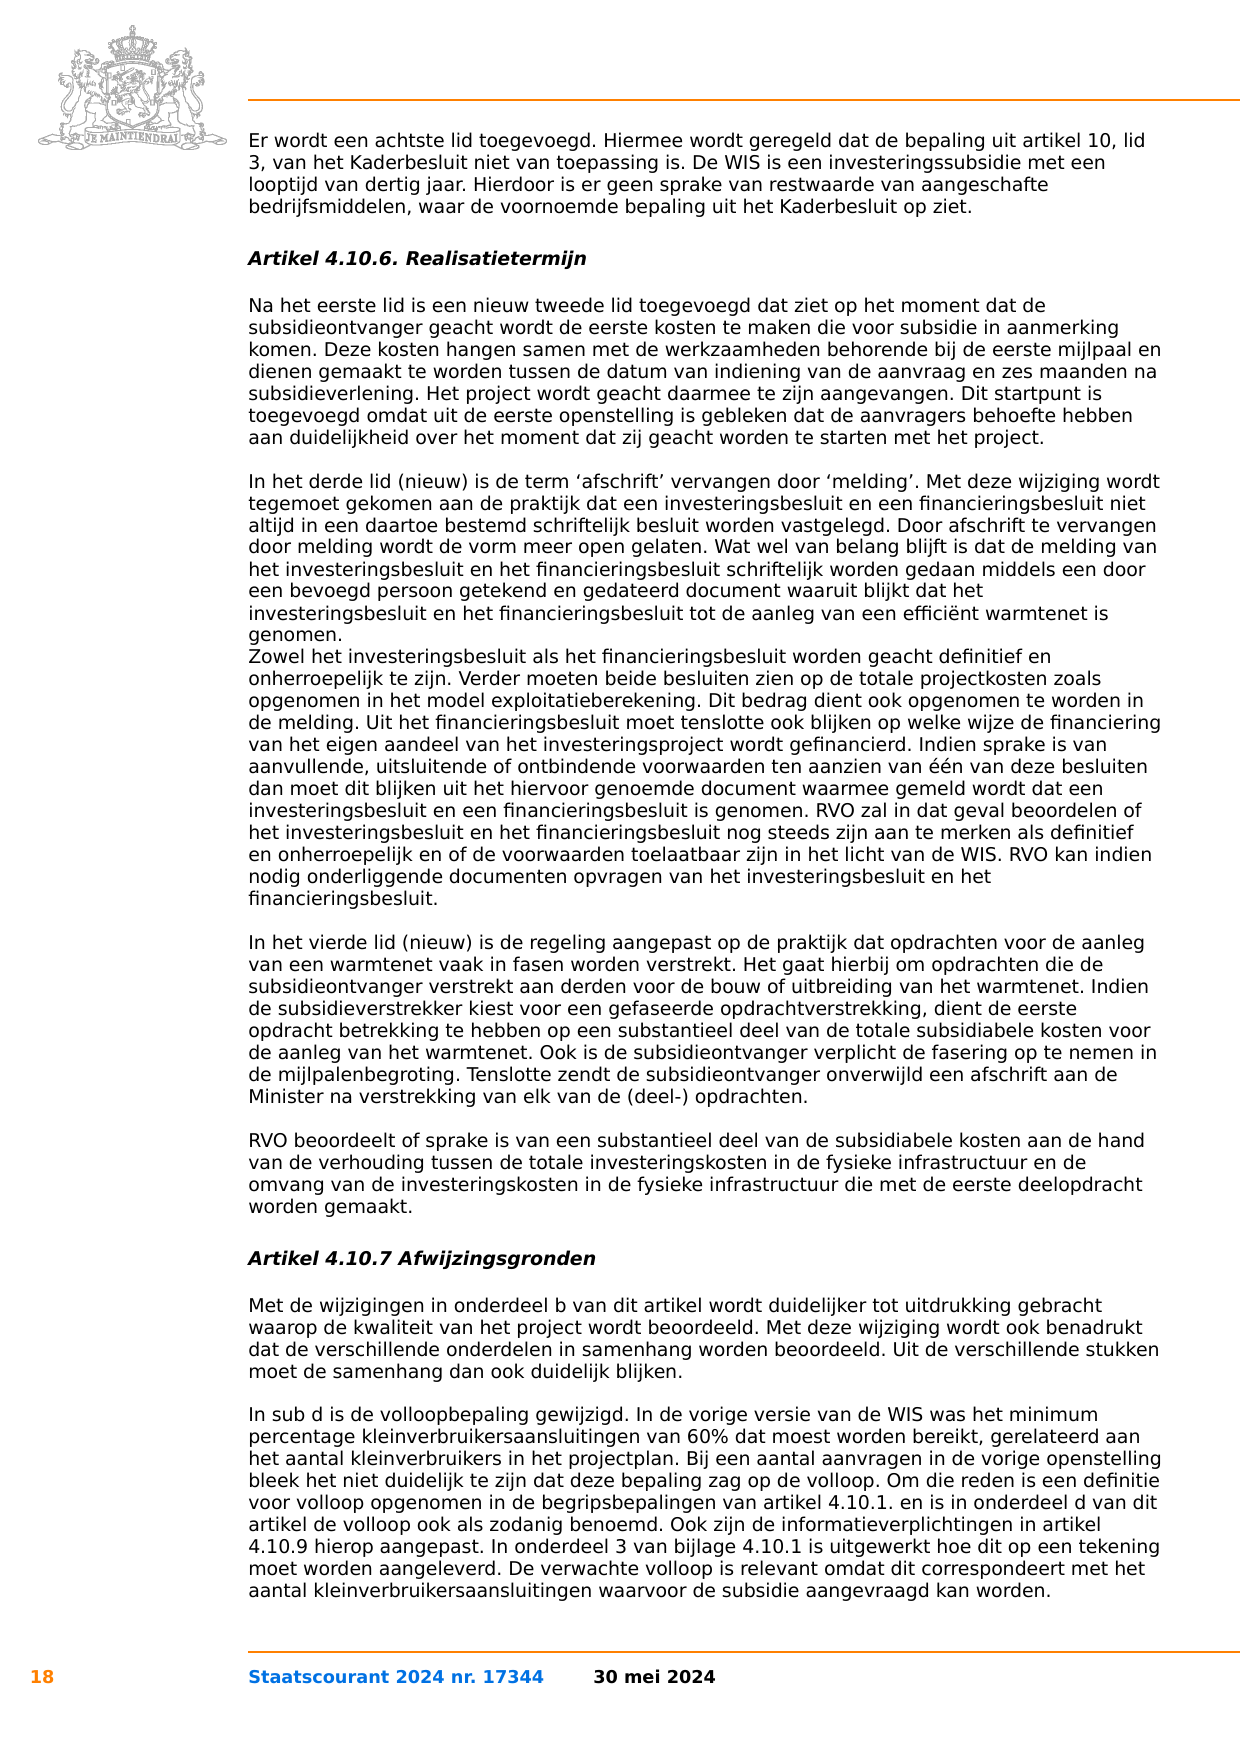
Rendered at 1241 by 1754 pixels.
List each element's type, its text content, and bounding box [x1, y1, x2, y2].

subtitle Artikel 4.10.6. Realisatietermijn [248, 248, 1163, 270]
text Na het eerste lid is een nieuw tweede lid toegevoegd dat ziet op het moment dat de subsidieontvanger geacht wordt de eerste kosten te maken die voor subsidie in aanmerking komen. Deze kosten hangen samen met de werkzaamheden behorende bij de eerste mijlpaal en dienen gemaakt te worden tussen de datum van indiening van de aanvraag en zes maanden na subsidieverlening. Het project wordt geacht daarmee te zijn aangevangen. Dit startpunt is toegevoegd omdat uit de eerste openstelling is gebleken dat de aanvragers behoefte hebben aan duidelijkheid over het moment dat zij geacht worden te starten met het project. [248, 295, 1163, 449]
text Met de wijzigingen in onderdeel b van dit artikel wordt duidelijker tot uitdrukking gebracht waarop de kwaliteit van het project wordt beoordeeld. Met deze wijziging wordt ook benadrukt dat de verschillende onderdelen in samenhang worden beoordeeld. Uit de verschillende stukken moet de samenhang dan ook duidelijk blijken. [248, 1294, 1163, 1382]
text In het vierde lid (nieuw) is de regeling aangepast op de praktijk dat opdrachten voor de aanleg van een warmtenet vaak in fasen worden verstrekt. Het gaat hierbij om opdrachten die de subsidieontvanger verstrekt aan derden voor de bouw of uitbreiding van het warmtenet. Indien de subsidieverstrekker kiest voor een gefaseerde opdrachtverstrekking, dient de eerste opdracht betrekking te hebben op een substantieel deel van de totale subsidiabele kosten voor de aanleg van het warmtenet. Ook is de subsidieontvanger verplicht de fasering op te nemen in de mijlpalenbegroting. Tenslotte zendt de subsidieontvanger onverwijld een afschrift aan de Minister na verstrekking van elk van de (deel-) opdrachten. [248, 932, 1163, 1108]
text In sub d is de volloopbepaling gewijzigd. In de vorige versie van de WIS was het minimum percentage kleinverbruikersaansluitingen van 60% dat moest worden bereikt, gerelateerd aan het aantal kleinverbruikers in het projectplan. Bij een aantal aanvragen in de vorige openstelling bleek het niet duidelijk te zijn dat deze bepaling zag op de volloop. Om die reden is een definitie voor volloop opgenomen in de begripsbepalingen van artikel 4.10.1. en is in onderdeel d van dit artikel de volloop ook als zodanig benoemd. Ook zijn de informatieverplichtingen in artikel 4.10.9 hierop aangepast. In onderdeel 3 van bijlage 4.10.1 is uitgewerkt hoe dit op een tekening moet worden aangeleverd. De verwachte volloop is relevant omdat dit correspondeert met het aantal kleinverbruikersaansluitingen waarvoor de subsidie aangevraagd kan worden. [248, 1404, 1163, 1602]
text Er wordt een achtste lid toegevoegd. Hiermee wordt geregeld dat de bepaling uit artikel 10, lid 3, van het Kaderbesluit niet van toepassing is. De WIS is een investeringssubsidie met een looptijd van dertig jaar. Hierdoor is er geen sprake van restwaarde van aangeschafte bedrijfsmiddelen, waar de voornoemde bepaling uit het Kaderbesluit op ziet. [248, 130, 1163, 218]
text RVO beoordeelt of sprake is van een substantieel deel van de subsidiabele kosten aan de hand van de verhouding tussen de totale investeringskosten in de fysieke infrastructuur en de omvang van de investeringskosten in de fysieke infrastructuur die met de eerste deelopdracht worden gemaakt. [248, 1130, 1163, 1218]
text Zowel het investeringsbesluit als het financieringsbesluit worden geacht definitief en onherroepelijk te zijn. Verder moeten beide besluiten zien op de totale projectkosten zoals opgenomen in het model exploitatieberekening. Dit bedrag dient ook opgenomen te worden in de melding. Uit het financieringsbesluit moet tenslotte ook blijken op welke wijze de financiering van het eigen aandeel van het investeringsproject wordt gefinancierd. Indien sprake is van aanvullende, uitsluitende of ontbindende voorwaarden ten aanzien van één van deze besluiten dan moet dit blijken uit het hiervoor genoemde document waarmee gemeld wordt dat een investeringsbesluit en een financieringsbesluit is genomen. RVO zal in dat geval beoordelen of het investeringsbesluit en het financieringsbesluit nog steeds zijn aan te merken als definitief en onherroepelijk en of de voorwaarden toelaatbaar zijn in het licht van de WIS. RVO kan indien nodig onderliggende documenten opvragen van het investeringsbesluit en het financieringsbesluit. [248, 646, 1163, 910]
subtitle Artikel 4.10.7 Afwijzingsgronden [248, 1248, 1163, 1269]
picture [38, 25, 227, 150]
text In het derde lid (nieuw) is de term ‘afschrift’ vervangen door ‘melding’. Met deze wijziging wordt tegemoet gekomen aan de praktijk dat een investeringsbesluit en een financieringsbesluit niet altijd in een daartoe bestemd schriftelijk besluit worden vastgelegd. Door afschrift te vervangen door melding wordt de vorm meer open gelaten. Wat wel van belang blijft is dat de melding van het investeringsbesluit en het financieringsbesluit schriftelijk worden gedaan middels een door een bevoegd persoon getekend en gedateerd document waaruit blijkt dat het investeringsbesluit en het financieringsbesluit tot de aanleg van een efficiënt warmtenet is genomen. [248, 471, 1163, 646]
